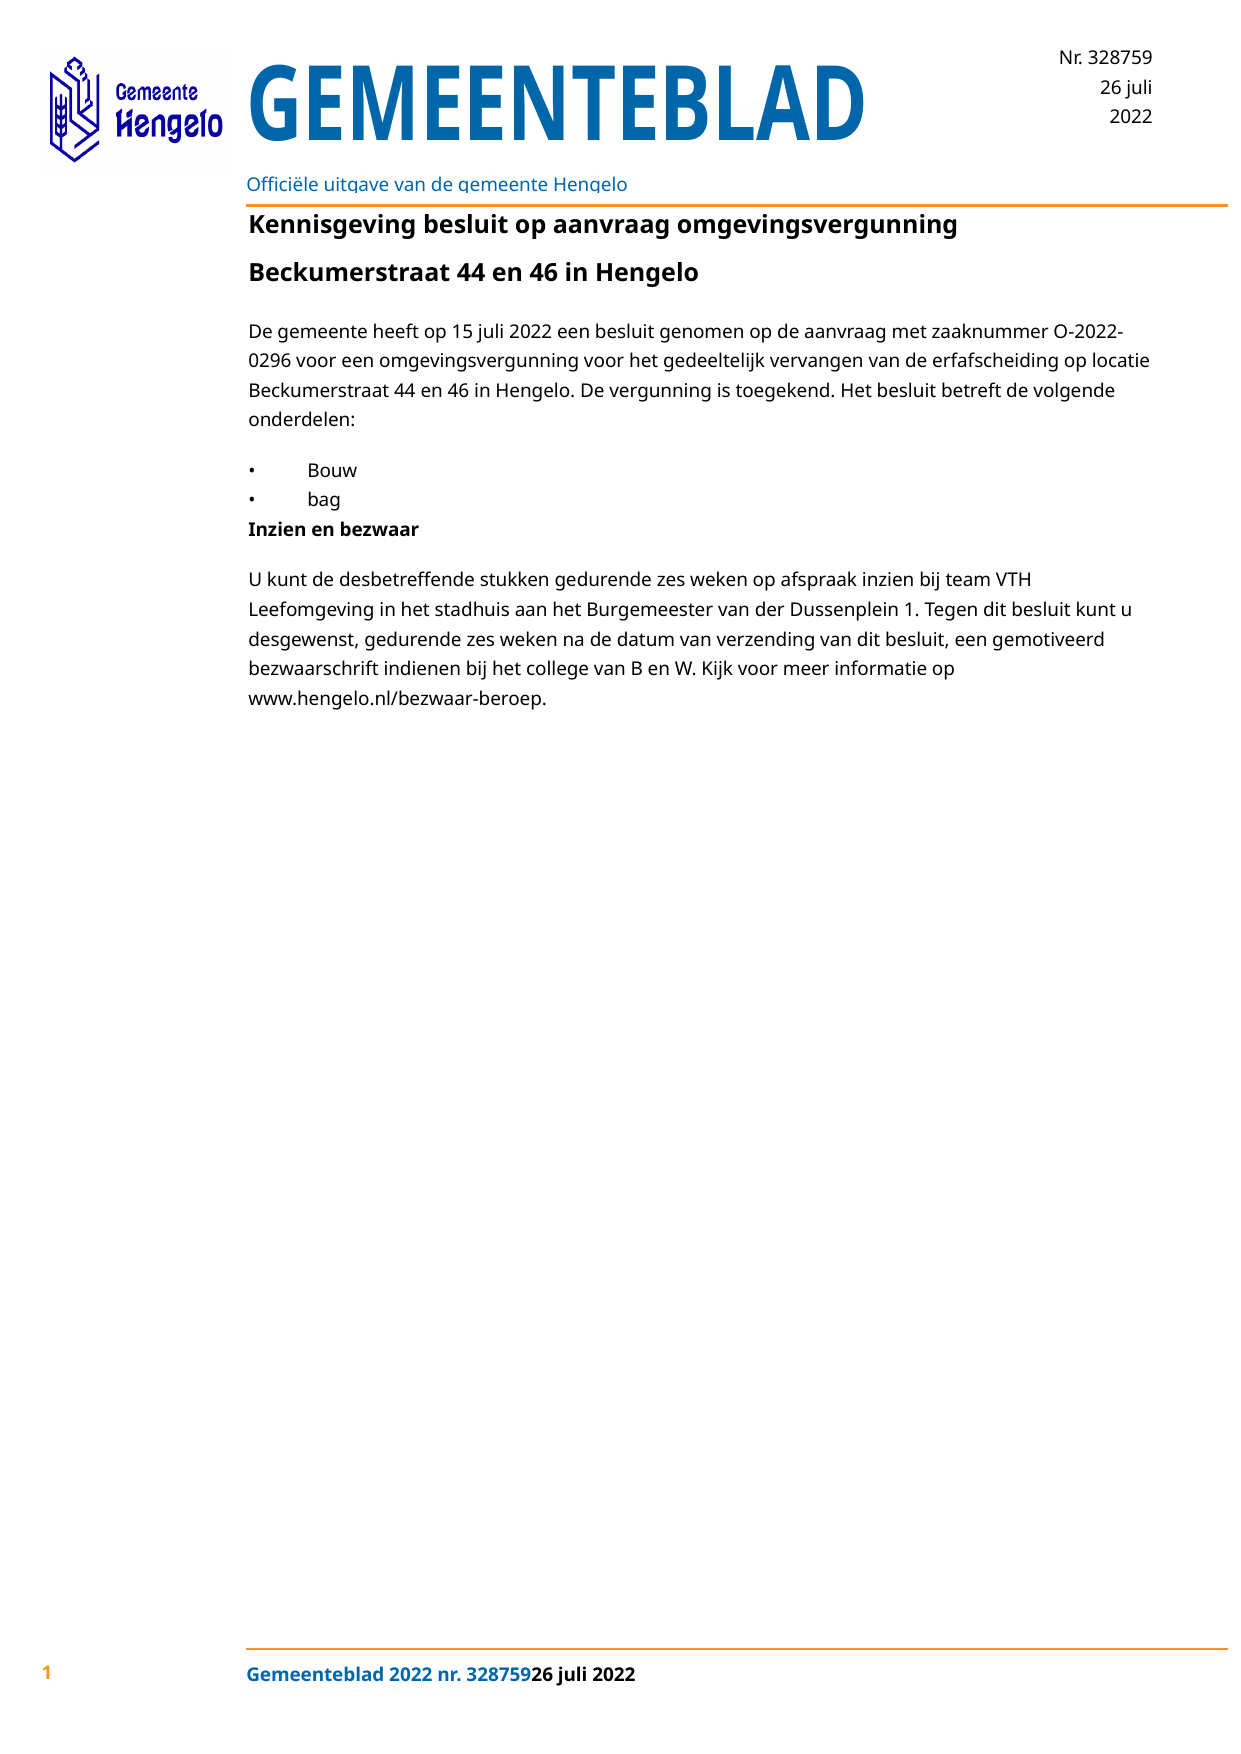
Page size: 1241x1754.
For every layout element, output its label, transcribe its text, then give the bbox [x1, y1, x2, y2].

list Bouw [248, 457, 1152, 483]
text U kunt de desbetreffende stukken gedurende zes weken op afspraak inzien bij team VTH Leefomgeving in het stadhuis aan het Burgemeester van der Dussenplein 1. Tegen dit besluit kunt u desgewenst, gedurende zes weken na de datum van verzending van dit besluit, een gemotiveerd bezwaarschrift indienen bij het college van B en W. Kijk voor meer informatie op www.hengelo.nl/bezwaar-beroep. [248, 567, 1152, 711]
text De gemeente heeft op 15 juli 2022 een besluit genomen op de aanvraag met zaaknummer O-2022-0296 voor een omgevingsvergunning voor het gedeeltelijk vervangen van de erfafscheiding op locatie Beckumerstraat 44 en 46 in Hengelo. De vergunning is toegekend. Het besluit betreft de volgende onderdelen: [248, 318, 1152, 432]
picture [41, 47, 231, 172]
text Kennisgeving besluit op aanvraag omgevingsvergunning Beckumerstraat 44 en 46 in Hengelo [248, 207, 1152, 288]
list bag [248, 487, 1152, 512]
text Inzien en bezwaar [248, 516, 1152, 542]
